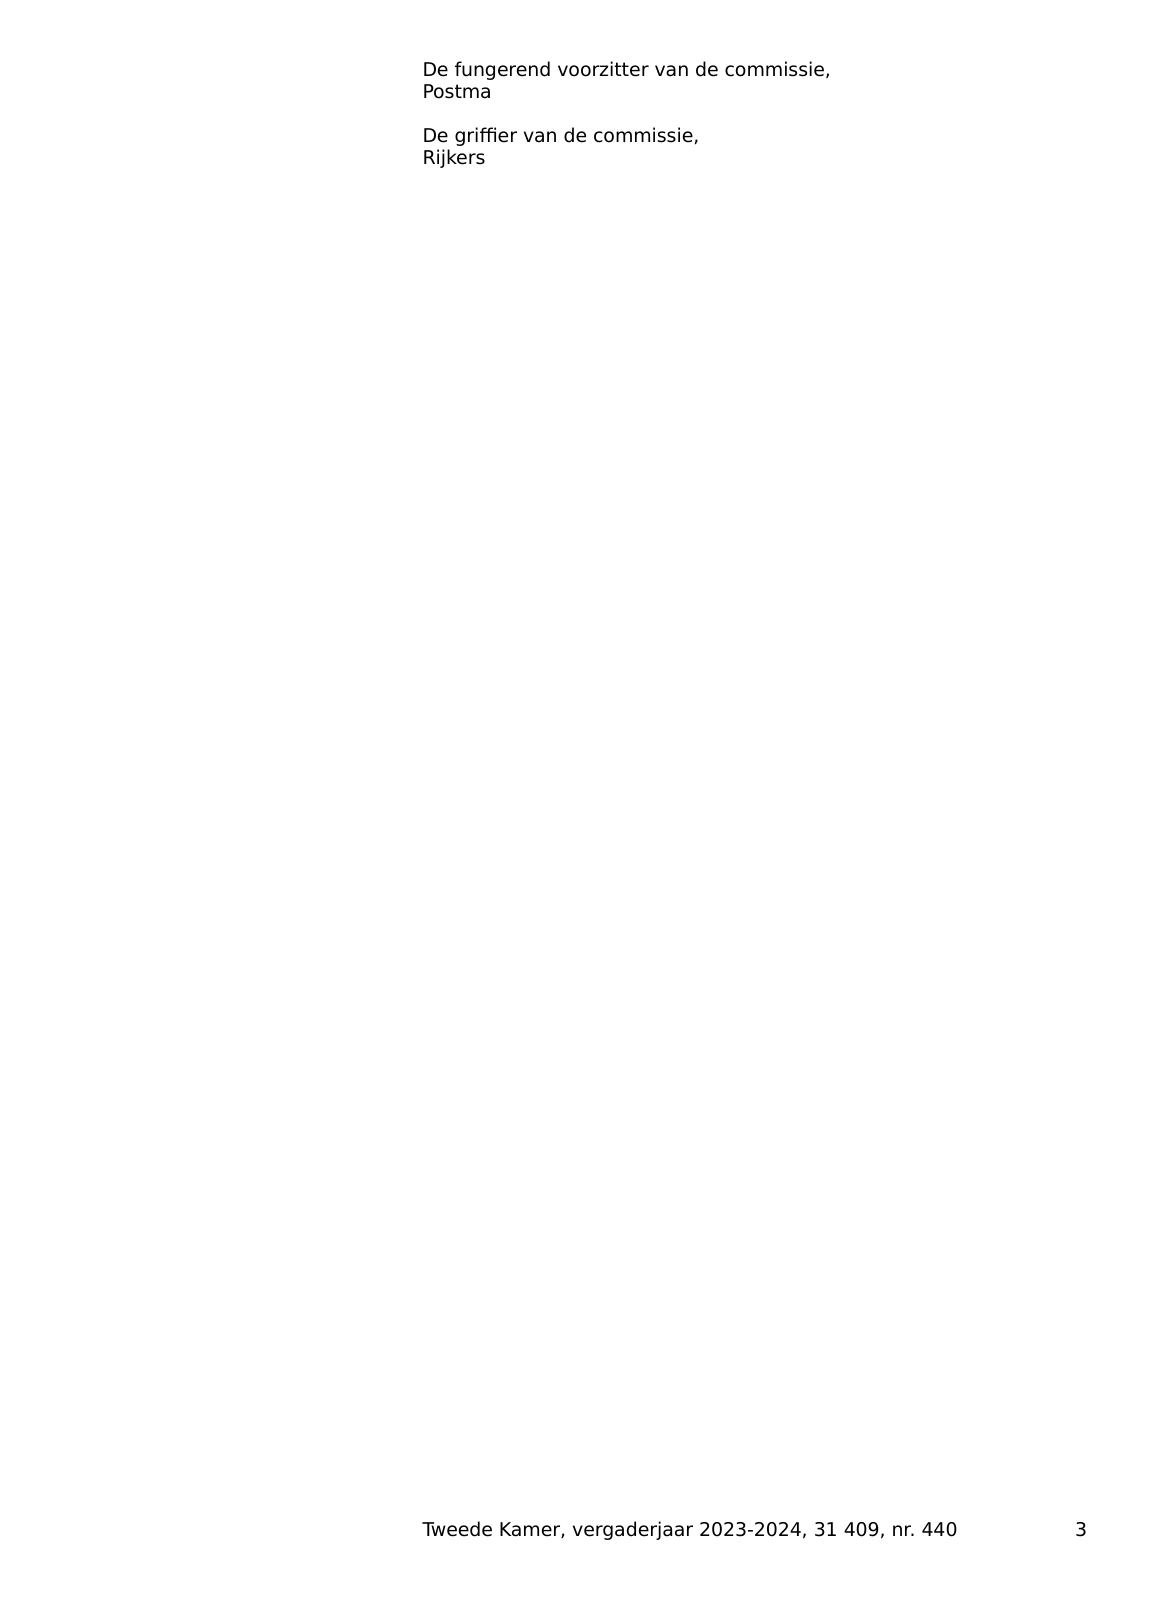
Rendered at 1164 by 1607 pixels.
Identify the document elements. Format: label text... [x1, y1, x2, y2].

text De griffier van de commissie, Rijkers [422, 125, 1087, 169]
text De fungerend voorzitter van de commissie, Postma [422, 59, 1087, 103]
